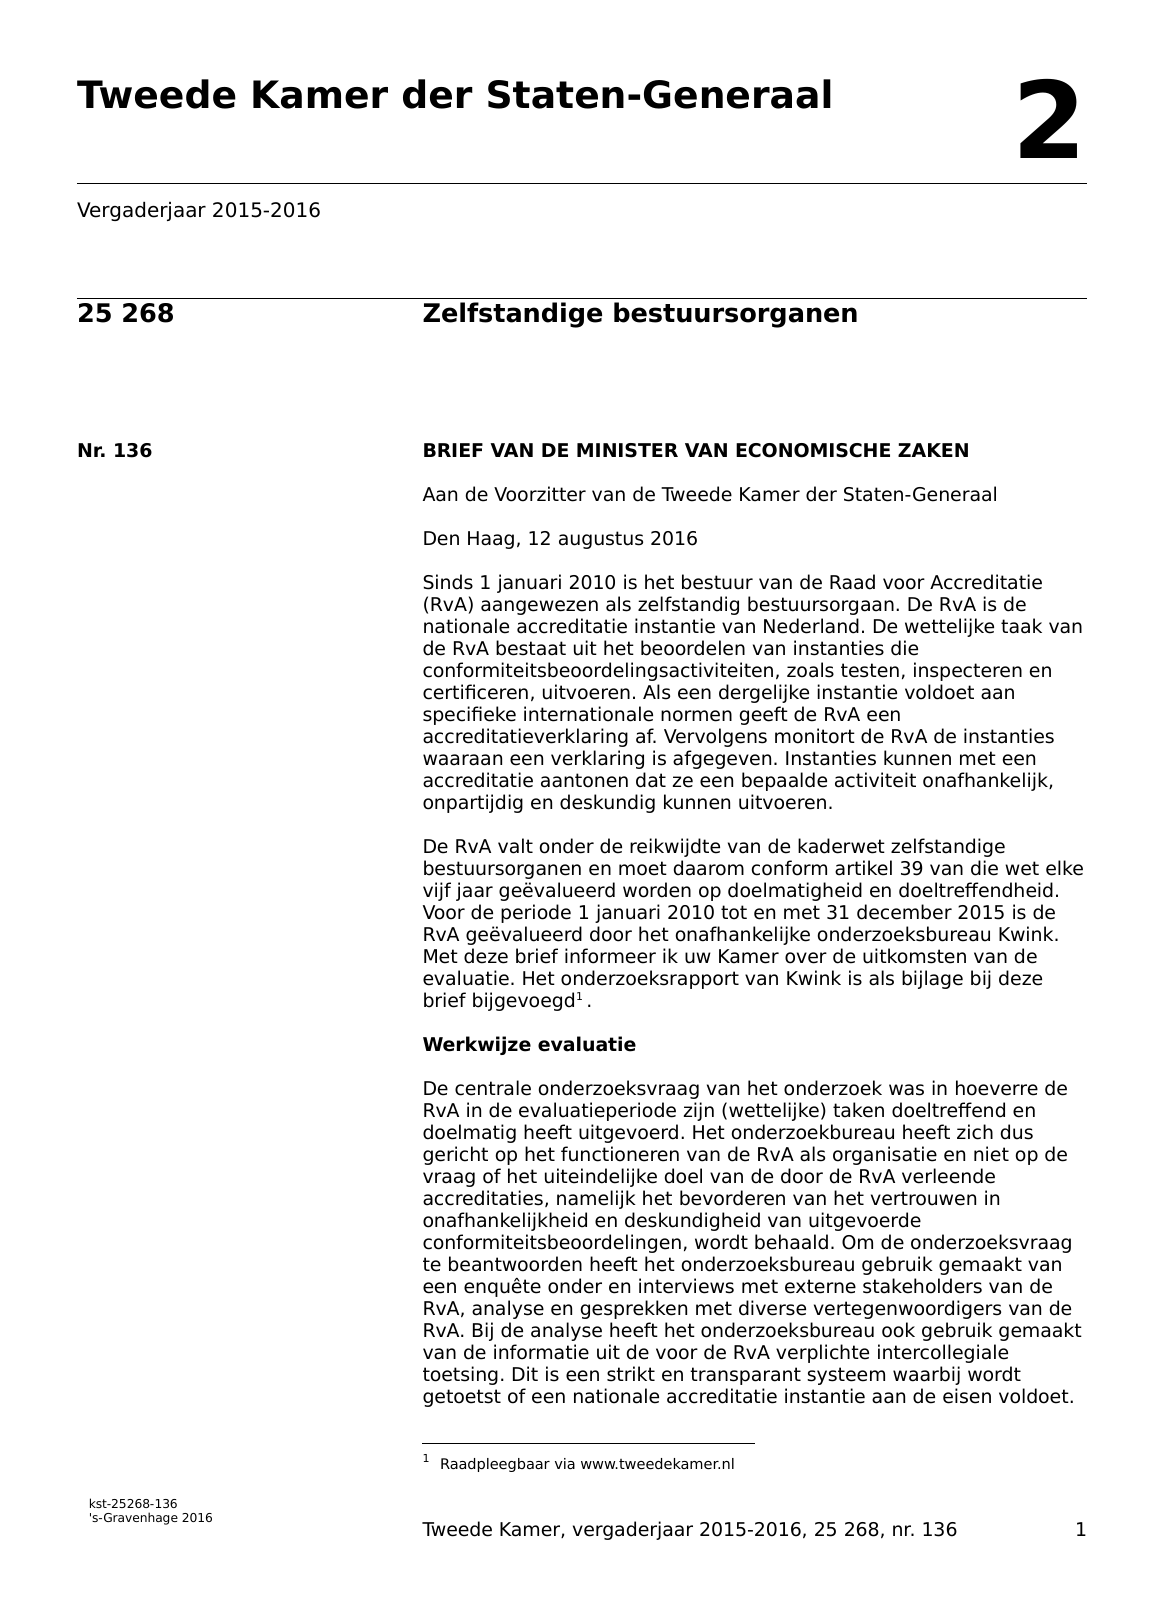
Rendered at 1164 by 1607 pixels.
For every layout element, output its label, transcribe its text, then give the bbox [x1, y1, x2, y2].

text kst-25268-136 [88, 1497, 323, 1511]
text Den Haag, 12 augustus 2016 [422, 528, 1087, 550]
subtitle Werkwijze evaluatie [422, 1034, 1087, 1056]
text 's-Gravenhage 2016 [88, 1511, 323, 1525]
text De centrale onderzoeksvraag van het onderzoek was in hoeverre de RvA in de evaluatieperiode zijn (wettelijke) taken doeltreffend en doelmatig heeft uitgevoerd. Het onderzoekbureau heeft zich dus gericht op het functioneren van de RvA als organisatie en niet op de vraag of het uiteindelijke doel van de door de RvA verleende accreditaties, namelijk het bevorderen van het vertrouwen in onafhankelijkheid en deskundigheid van uitgevoerde conformiteitsbeoordelingen, wordt behaald. Om de onderzoeksvraag te beantwoorden heeft het onderzoeksbureau gebruik gemaakt van een enquête onder en interviews met externe stakeholders van de RvA, analyse en gesprekken met diverse vertegenwoordigers van de RvA. Bij de analyse heeft het onderzoeksbureau ook gebruik gemaakt van de informatie uit de voor de RvA verplichte intercollegiale toetsing. Dit is een strikt en transparant systeem waarbij wordt getoetst of een nationale accreditatie instantie aan de eisen voldoet. [422, 1078, 1087, 1408]
table_header 2 [886, 59, 1087, 183]
text Raadpleegbaar via www.tweedekamer.nl [422, 1452, 1087, 1474]
table_cell Vergaderjaar 2015-2016 [77, 184, 1087, 298]
table_header Tweede Kamer der Staten-Generaal [77, 59, 886, 183]
text De RvA valt onder de reikwijdte van de kaderwet zelfstandige bestuursorganen en moet daarom conform artikel 39 van die wet elke vijf jaar geëvalueerd worden op doelmatigheid en doeltreffendheid. Voor de periode 1 januari 2010 tot en met 31 december 2015 is de RvA geëvalueerd door het onafhankelijke onderzoeksbureau Kwink. Met deze brief informeer ik uw Kamer over de uitkomsten van de evaluatie. Het onderzoeksrapport van Kwink is als bijlage bij deze brief bijgevoegd. [422, 836, 1087, 1012]
text Aan de Voorzitter van de Tweede Kamer der Staten-Generaal [422, 484, 1087, 506]
subtitle Nr. 136 BRIEF VAN DE MINISTER VAN ECONOMISCHE ZAKEN [77, 440, 1087, 462]
text Sinds 1 januari 2010 is het bestuur van de Raad voor Accreditatie (RvA) aangewezen als zelfstandig bestuursorgaan. De RvA is de nationale accreditatie instantie van Nederland. De wettelijke taak van de RvA bestaat uit het beoordelen van instanties die conformiteitsbeoordelingsactiviteiten, zoals testen, inspecteren en certificeren, uitvoeren. Als een dergelijke instantie voldoet aan specifieke internationale normen geeft de RvA een accreditatieverklaring af. Vervolgens monitort de RvA de instanties waaraan een verklaring is afgegeven. Instanties kunnen met een accreditatie aantonen dat ze een bepaalde activiteit onafhankelijk, onpartijdig en deskundig kunnen uitvoeren. [422, 572, 1087, 814]
subtitle 25 268 Zelfstandige bestuursorganen [77, 299, 1087, 329]
